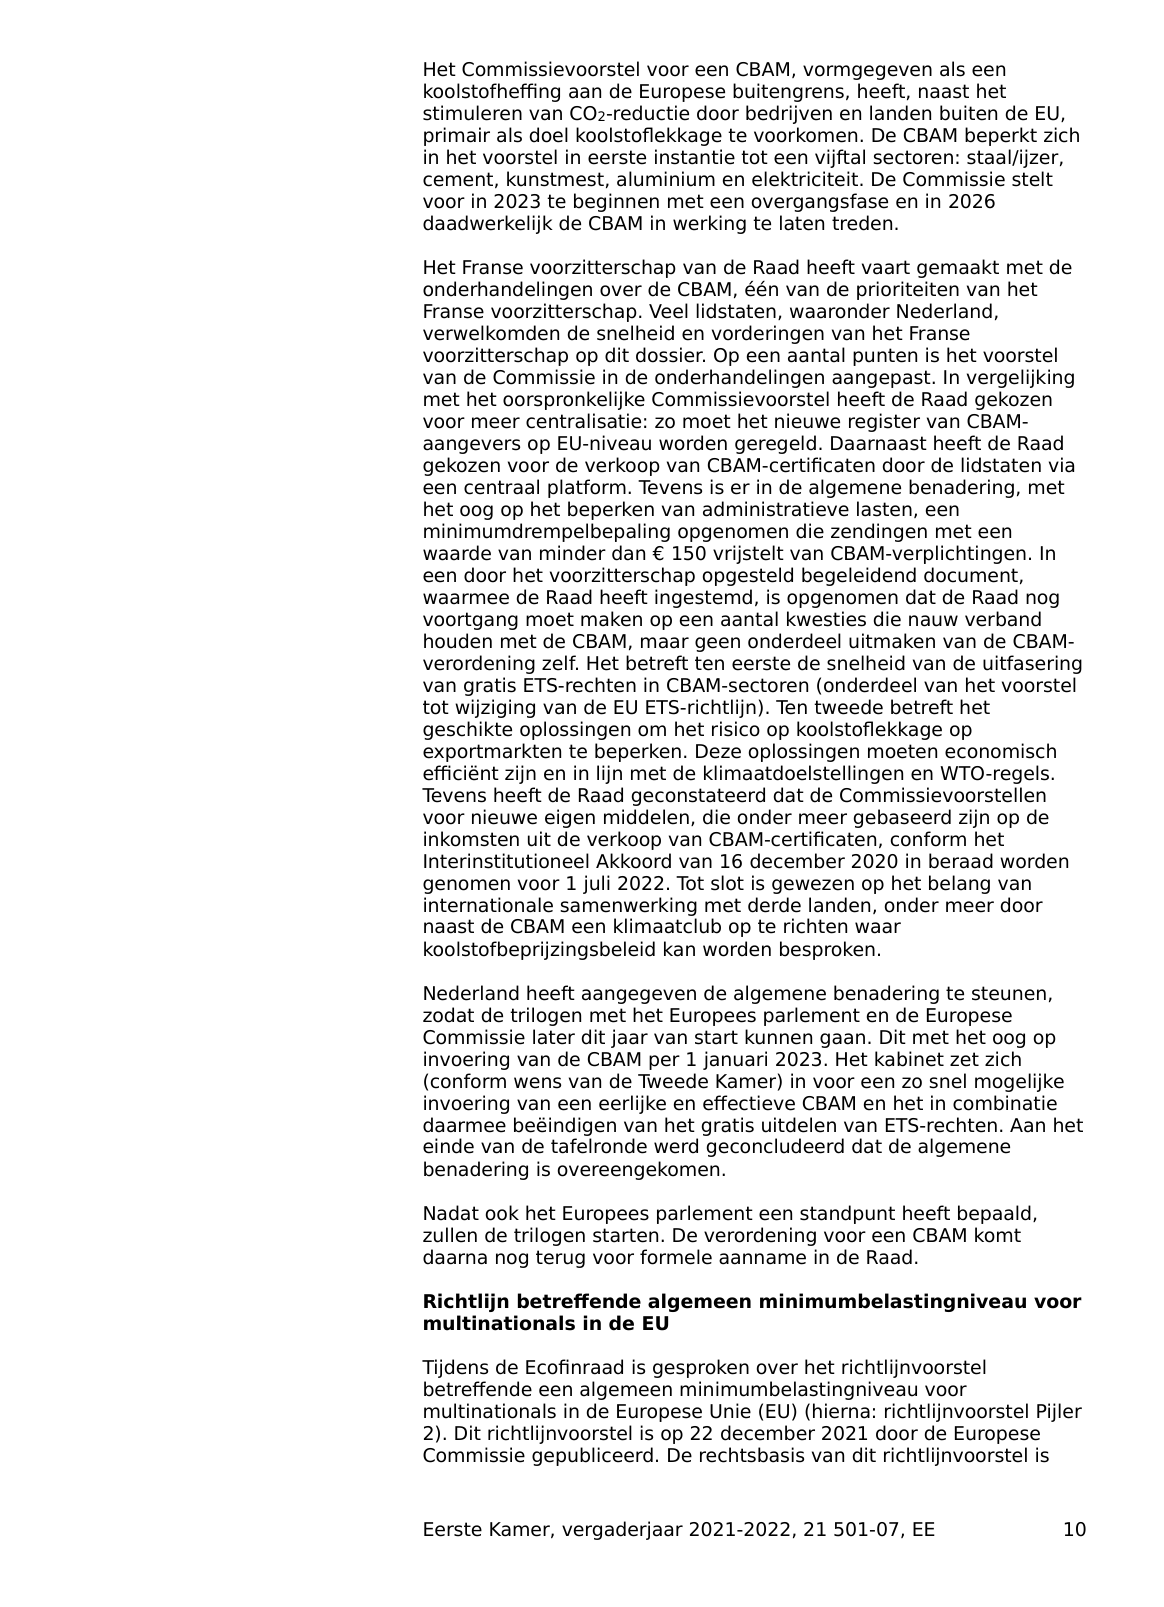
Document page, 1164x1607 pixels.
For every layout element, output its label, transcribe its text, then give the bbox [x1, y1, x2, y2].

text Het Commissievoorstel voor een CBAM, vormgegeven als een koolstofheffing aan de Europese buitengrens, heeft, naast het stimuleren van CO2-reductie door bedrijven en landen buiten de EU, primair als doel koolstoflekkage te voorkomen. De CBAM beperkt zich in het voorstel in eerste instantie tot een vijftal sectoren: staal/ijzer, cement, kunstmest, aluminium en elektriciteit. De Commissie stelt voor in 2023 te beginnen met een overgangsfase en in 2026 daadwerkelijk de CBAM in werking te laten treden. [422, 59, 1087, 235]
text Tijdens de Ecofinraad is gesproken over het richtlijnvoorstel betreffende een algemeen minimumbelastingniveau voor multinationals in de Europese Unie (EU) (hierna: richtlijnvoorstel Pijler 2). Dit richtlijnvoorstel is op 22 december 2021 door de Europese Commissie gepubliceerd. De rechtsbasis van dit richtlijnvoorstel is [422, 1357, 1087, 1467]
text Nadat ook het Europees parlement een standpunt heeft bepaald, zullen de trilogen starten. De verordening voor een CBAM komt daarna nog terug voor formele aanname in de Raad. [422, 1203, 1087, 1268]
subtitle Richtlijn betreffende algemeen minimumbelastingniveau voor multinationals in de EU [422, 1291, 1087, 1335]
text Nederland heeft aangegeven de algemene benadering te steunen, zodat de trilogen met het Europees parlement en de Europese Commissie later dit jaar van start kunnen gaan. Dit met het oog op invoering van de CBAM per 1 januari 2023. Het kabinet zet zich (conform wens van de Tweede Kamer) in voor een zo snel mogelijke invoering van een eerlijke en effectieve CBAM en het in combinatie daarmee beëindigen van het gratis uitdelen van ETS-rechten. Aan het einde van de tafelronde werd geconcludeerd dat de algemene benadering is overeengekomen. [422, 983, 1087, 1180]
text Het Franse voorzitterschap van de Raad heeft vaart gemaakt met de onderhandelingen over de CBAM, één van de prioriteiten van het Franse voorzitterschap. Veel lidstaten, waaronder Nederland, verwelkomden de snelheid en vorderingen van het Franse voorzitterschap op dit dossier. Op een aantal punten is het voorstel van de Commissie in de onderhandelingen aangepast. In vergelijking met het oorspronkelijke Commissievoorstel heeft de Raad gekozen voor meer centralisatie: zo moet het nieuwe register van CBAM-aangevers op EU-niveau worden geregeld. Daarnaast heeft de Raad gekozen voor de verkoop van CBAM-certificaten door de lidstaten via een centraal platform. Tevens is er in de algemene benadering, met het oog op het beperken van administratieve lasten, een minimumdrempelbepaling opgenomen die zendingen met een waarde van minder dan € 150 vrijstelt van CBAM-verplichtingen. In een door het voorzitterschap opgesteld begeleidend document, waarmee de Raad heeft ingestemd, is opgenomen dat de Raad nog voortgang moet maken op een aantal kwesties die nauw verband houden met de CBAM, maar geen onderdeel uitmaken van de CBAM-verordening zelf. Het betreft ten eerste de snelheid van de uitfasering van gratis ETS-rechten in CBAM-sectoren (onderdeel van het voorstel tot wijziging van de EU ETS-richtlijn). Ten tweede betreft het geschikte oplossingen om het risico op koolstoflekkage op exportmarkten te beperken. Deze oplossingen moeten economisch efficiënt zijn en in lijn met de klimaatdoelstellingen en WTO-regels. Tevens heeft de Raad geconstateerd dat de Commissievoorstellen voor nieuwe eigen middelen, die onder meer gebaseerd zijn op de inkomsten uit de verkoop van CBAM-certificaten, conform het Interinstitutioneel Akkoord van 16 december 2020 in beraad worden genomen voor 1 juli 2022. Tot slot is gewezen op het belang van internationale samenwerking met derde landen, onder meer door naast de CBAM een klimaatclub op te richten waar koolstofbeprijzingsbeleid kan worden besproken. [422, 257, 1087, 960]
